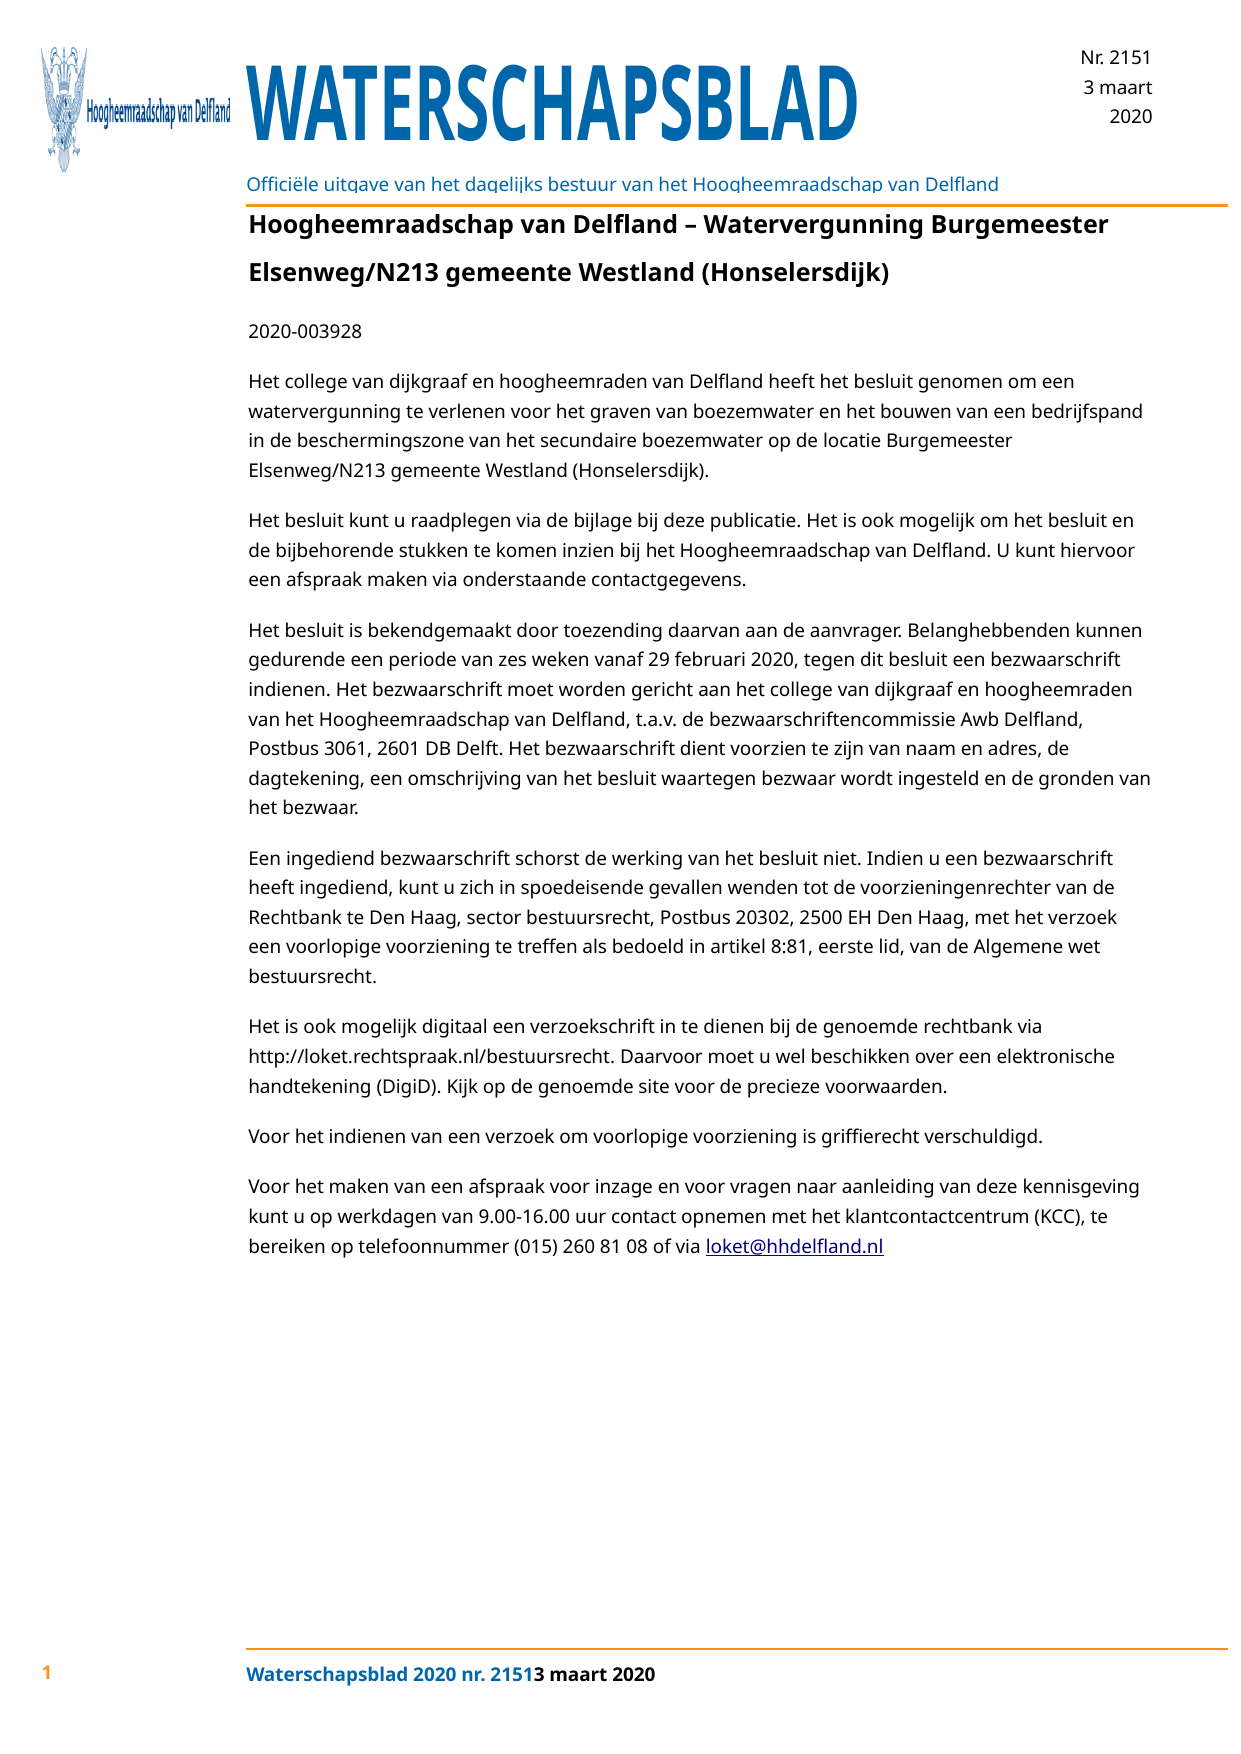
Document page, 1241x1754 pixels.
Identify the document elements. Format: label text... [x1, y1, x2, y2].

text Voor het indienen van een verzoek om voorlopige voorziening is griffierecht verschuldigd. [248, 1123, 1152, 1149]
text Voor het maken van een afspraak voor inzage en voor vragen naar aanleiding van deze kennisgeving kunt u op werkdagen van 9.00-16.00 uur contact opnemen met het klantcontactcentrum (KCC), te bereiken op telefoonnummer (015) 260 81 08 of via loket@hhdelfland.nl [248, 1174, 1152, 1259]
text Een ingediend bezwaarschrift schorst de werking van het besluit niet. Indien u een bezwaarschrift heeft ingediend, kunt u zich in spoedeisende gevallen wenden tot de voorzieningenrechter van de Rechtbank te Den Haag, sector bestuursrecht, Postbus 20302, 2500 EH Den Haag, met het verzoek een voorlopige voorziening te treffen als bedoeld in artikel 8:81, eerste lid, van de Algemene wet bestuursrecht. [248, 845, 1152, 989]
text Het college van dijkgraaf en hoogheemraden van Delfland heeft het besluit genomen om een watervergunning te verlenen voor het graven van boezemwater en het bouwen van een bedrijfspand in de beschermingszone van het secundaire boezemwater op de locatie Burgemeester Elsenweg/N213 gemeente Westland (Honselersdijk). [248, 368, 1152, 483]
text Het is ook mogelijk digitaal een verzoekschrift in te dienen bij de genoemde rechtbank via http://loket.rechtspraak.nl/bestuursrecht. Daarvoor moet u wel beschikken over een elektronische handtekening (DigiD). Kijk op de genoemde site voor de precieze voorwaarden. [248, 1014, 1152, 1099]
picture [41, 47, 231, 172]
text Het besluit is bekendgemaakt door toezending daarvan aan de aanvrager. Belanghebbenden kunnen gedurende een periode van zes weken vanaf 29 februari 2020, tegen dit besluit een bezwaarschrift indienen. Het bezwaarschrift moet worden gericht aan het college van dijkgraaf en hoogheemraden van het Hoogheemraadschap van Delfland, t.a.v. de bezwaarschriftencommissie Awb Delfland, Postbus 3061, 2601 DB Delft. Het bezwaarschrift dient voorzien te zijn van naam en adres, de dagtekening, een omschrijving van het besluit waartegen bezwaar wordt ingesteld en de gronden van het bezwaar. [248, 617, 1152, 820]
text Hoogheemraadschap van Delfland – Watervergunning Burgemeester Elsenweg/N213 gemeente Westland (Honselersdijk) [248, 207, 1152, 288]
text Het besluit kunt u raadplegen via de bijlage bij deze publicatie. Het is ook mogelijk om het besluit en de bijbehorende stukken te komen inzien bij het Hoogheemraadschap van Delfland. U kunt hiervoor een afspraak maken via onderstaande contactgegevens. [248, 507, 1152, 592]
text 2020-003928 [248, 318, 1152, 344]
